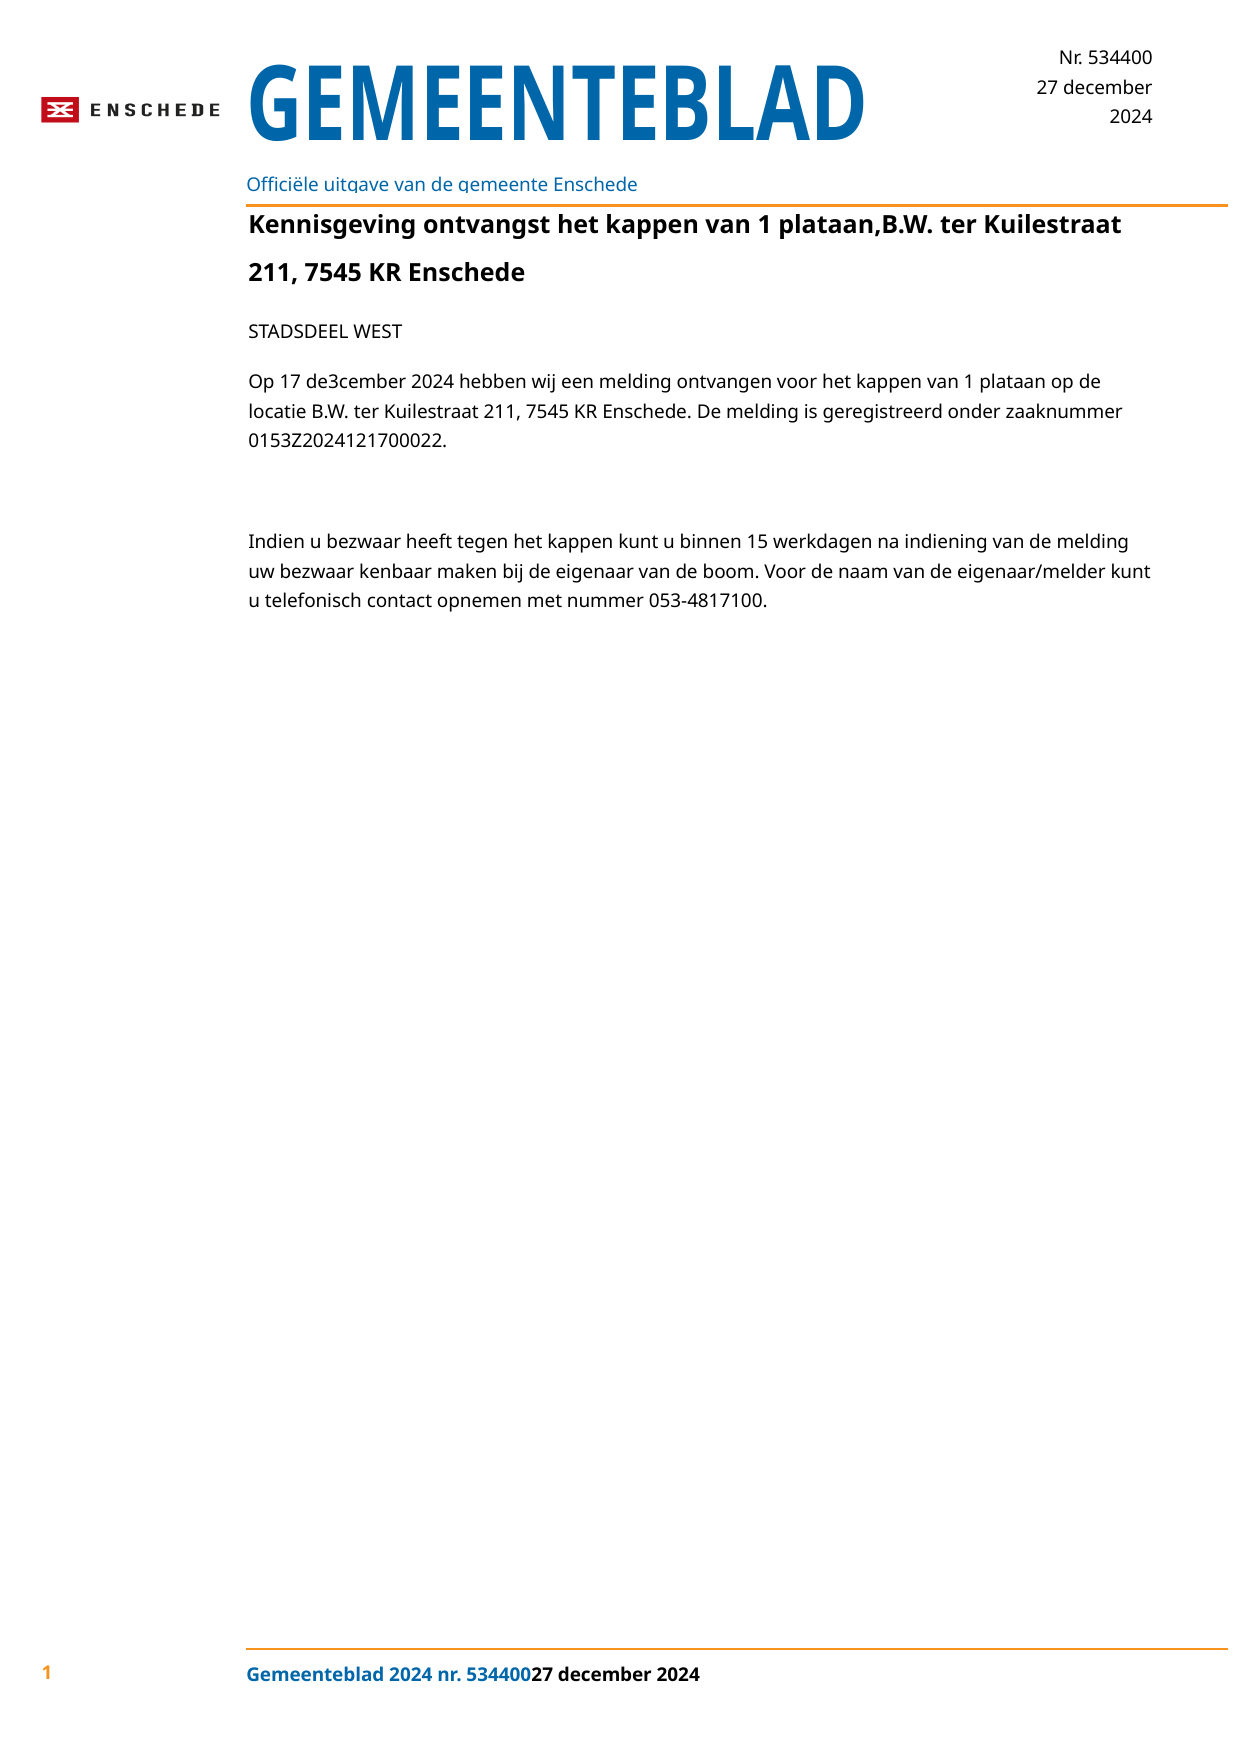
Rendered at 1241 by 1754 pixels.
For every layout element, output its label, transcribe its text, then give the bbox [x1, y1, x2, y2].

text STADSDEEL WEST [248, 318, 1152, 344]
text Indien u bezwaar heeft tegen het kappen kunt u binnen 15 werkdagen na indiening van de melding uw bezwaar kenbaar maken bij de eigenaar van de boom. Voor de naam van de eigenaar/melder kunt u telefonisch contact opnemen met nummer 053-4817100. [248, 528, 1152, 613]
text Kennisgeving ontvangst het kappen van 1 plataan,B.W. ter Kuilestraat 211, 7545 KR Enschede [248, 207, 1152, 288]
text Op 17 de3cember 2024 hebben wij een melding ontvangen voor het kappen van 1 plataan op de locatie B.W. ter Kuilestraat 211, 7545 KR Enschede. De melding is geregistreerd onder zaaknummer 0153Z2024121700022. [248, 368, 1152, 453]
picture [41, 47, 231, 172]
